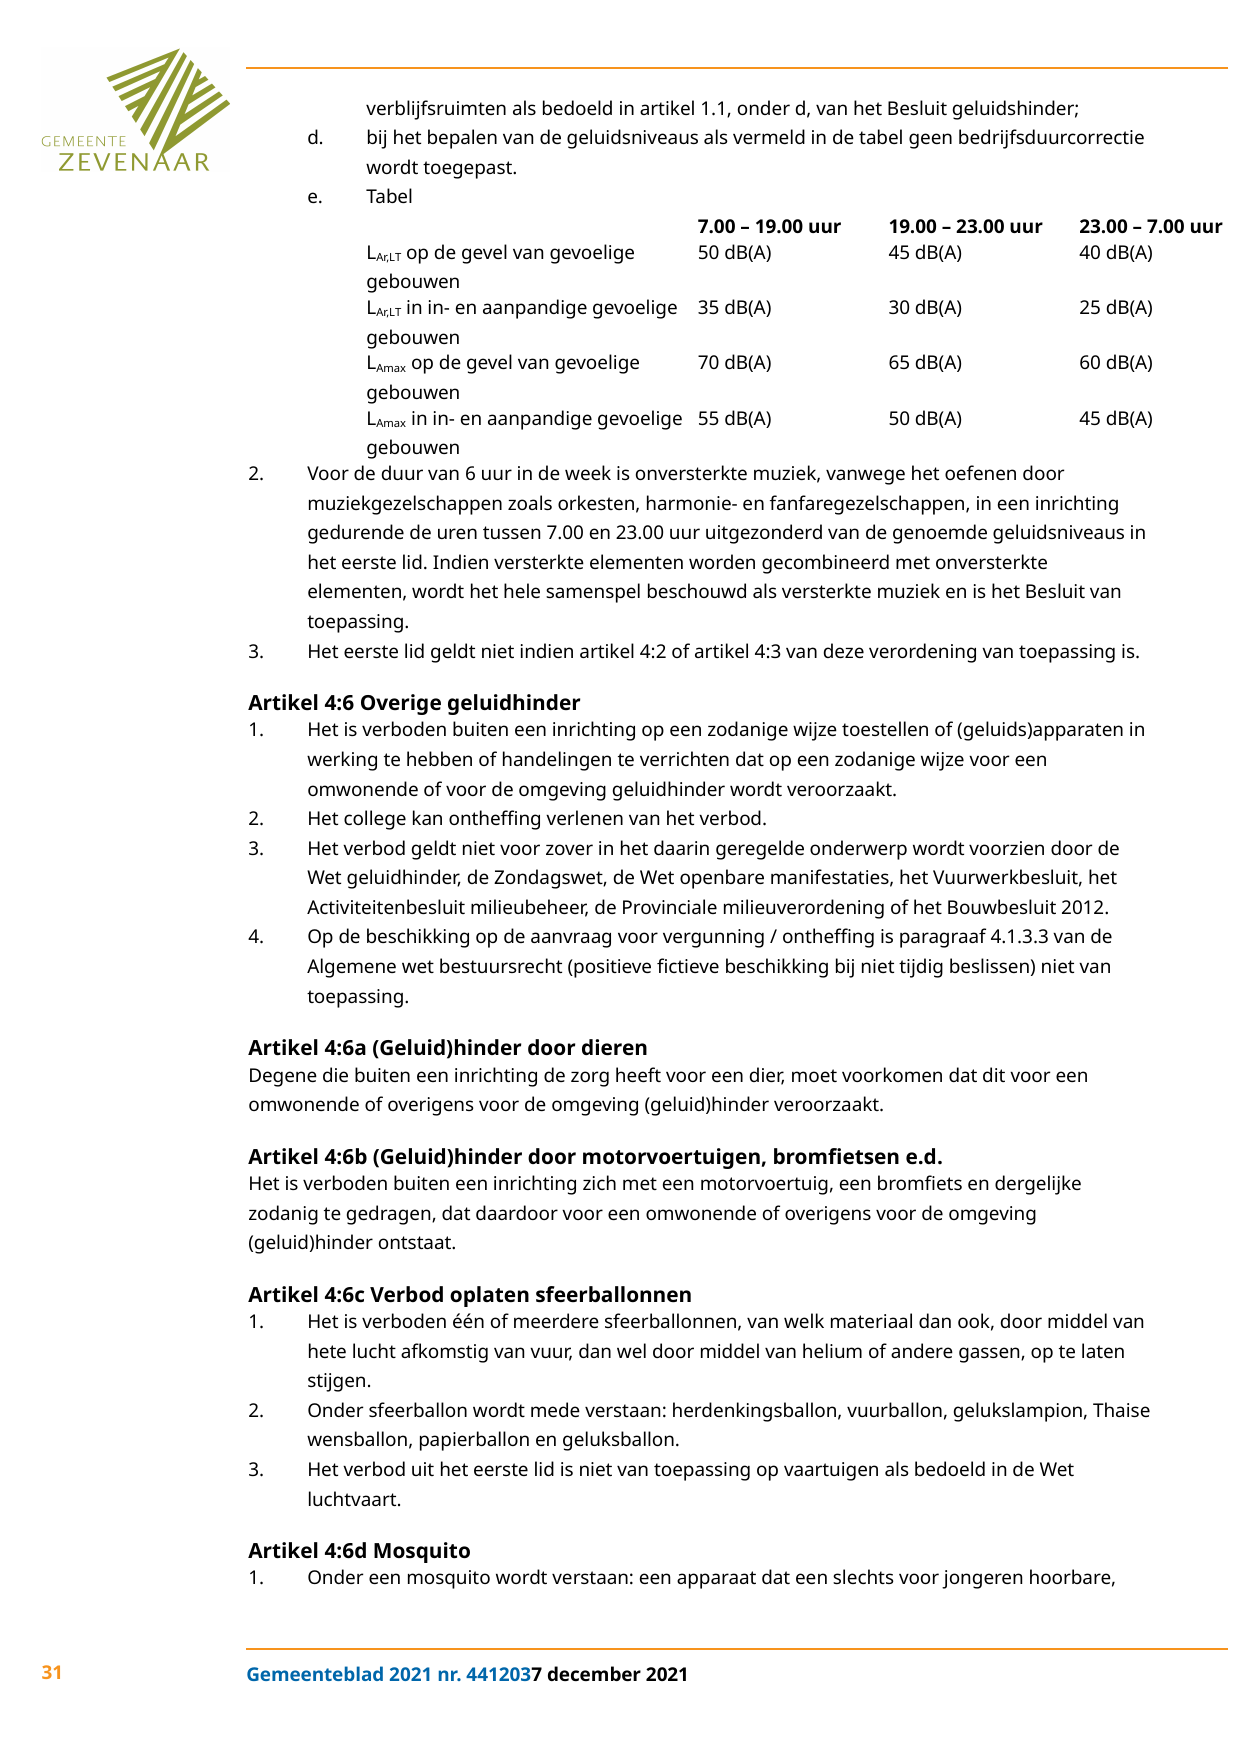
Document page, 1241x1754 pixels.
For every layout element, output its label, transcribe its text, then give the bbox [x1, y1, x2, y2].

list Tabel [307, 183, 1152, 209]
list Het is verboden één of meerdere sfeerballonnen, van welk materiaal dan ook, door middel van hete lucht afkomstig van vuur, dan wel door middel van helium of andere gassen, op te laten stijgen. [248, 1308, 1152, 1393]
list Het verbod uit het eerste lid is niet van toepassing op vaartuigen als bedoeld in de Wet luchtvaart. [248, 1456, 1152, 1511]
list Het eerste lid geldt niet indien artikel 4:2 of artikel 4:3 van deze verordening van toepassing is. [248, 638, 1152, 663]
text Artikel 4:6c Verbod oplaten sfeerballonnen [248, 1280, 1152, 1308]
list Onder sfeerballon wordt mede verstaan: herdenkingsballon, vuurballon, gelukslampion, Thaise wensballon, papierballon en geluksballon. [248, 1397, 1152, 1452]
text Degene die buiten een inrichting de zorg heeft voor een dier, moet voorkomen dat dit voor een omwonende of overigens voor de omgeving (geluid)hinder veroorzaakt. [248, 1062, 1152, 1117]
table_header [366, 213, 698, 239]
table_cell 35 dB(A) [698, 294, 888, 349]
table_cell LAr,LT op de gevel van gevoelige gebouwen [366, 239, 698, 294]
text Artikel 4:6a (Geluid)hinder door dieren [248, 1033, 1152, 1062]
table_header 7.00 – 19.00 uur [698, 213, 888, 239]
text Artikel 4:6 Overige geluidhinder [248, 688, 1152, 717]
list Op de beschikking op de aanvraag voor vergunning / ontheffing is paragraaf 4.1.3.3 van de Algemene wet bestuursrecht (positieve fictieve beschikking bij niet tijdig beslissen) niet van toepassing. [248, 924, 1152, 1009]
table_cell 65 dB(A) [888, 350, 1079, 405]
table_cell 70 dB(A) [698, 350, 888, 405]
table_cell 25 dB(A) [1079, 294, 1240, 349]
table_cell 50 dB(A) [698, 239, 888, 294]
table_header 23.00 – 7.00 uur [1079, 213, 1240, 239]
list Onder een mosquito wordt verstaan: een apparaat dat een slechts voor jongeren hoorbare, [248, 1564, 1152, 1590]
list verblijfsruimten als bedoeld in artikel 1.1, onder d, van het Besluit geluidshinder; [307, 95, 1152, 121]
table_cell 50 dB(A) [888, 405, 1079, 460]
table_header 19.00 – 23.00 uur [888, 213, 1079, 239]
table_cell 60 dB(A) [1079, 350, 1240, 405]
table_cell 55 dB(A) [698, 405, 888, 460]
text Het is verboden buiten een inrichting zich met een motorvoertuig, een bromfiets en dergelijke zodanig te gedragen, dat daardoor voor een omwonende of overigens voor de omgeving (geluid)hinder ontstaat. [248, 1170, 1152, 1255]
table_cell 30 dB(A) [888, 294, 1079, 349]
list Het verbod geldt niet voor zover in het daarin geregelde onderwerp wordt voorzien door de Wet geluidhinder, de Zondagswet, de Wet openbare manifestaties, het Vuurwerkbesluit, het Activiteitenbesluit milieubeheer, de Provinciale milieuverordening of het Bouwbesluit 2012. [248, 835, 1152, 920]
list Het is verboden buiten een inrichting op een zodanige wijze toestellen of (geluids)apparaten in werking te hebben of handelingen te verrichten dat op een zodanige wijze voor een omwonende of voor de omgeving geluidhinder wordt veroorzaakt. [248, 717, 1152, 802]
text Artikel 4:6d Mosquito [248, 1536, 1152, 1564]
list bij het bepalen van de geluidsniveaus als vermeld in de tabel geen bedrijfsduurcorrectie wordt toegepast. [307, 124, 1152, 180]
text Artikel 4:6b (Geluid)hinder door motorvoertuigen, bromfietsen e.d. [248, 1142, 1152, 1170]
list Het college kan ontheffing verlenen van het verbod. [248, 805, 1152, 831]
table_cell 45 dB(A) [1079, 405, 1240, 460]
table_cell LAr,LT in in- en aanpandige gevoelige gebouwen [366, 294, 698, 349]
table_cell LAmax op de gevel van gevoelige gebouwen [366, 350, 698, 405]
table_cell 40 dB(A) [1079, 239, 1240, 294]
table_cell 45 dB(A) [888, 239, 1079, 294]
picture [41, 47, 231, 172]
list Voor de duur van 6 uur in de week is onversterkte muziek, vanwege het oefenen door muziekgezelschappen zoals orkesten, harmonie- en fanfaregezelschappen, in een inrichting gedurende de uren tussen 7.00 en 23.00 uur uitgezonderd van de genoemde geluidsniveaus in het eerste lid. Indien versterkte elementen worden gecombineerd met onversterkte elementen, wordt het hele samenspel beschouwd als versterkte muziek en is het Besluit van toepassing. [248, 460, 1152, 634]
table_cell LAmax in in- en aanpandige gevoelige gebouwen [366, 405, 698, 460]
